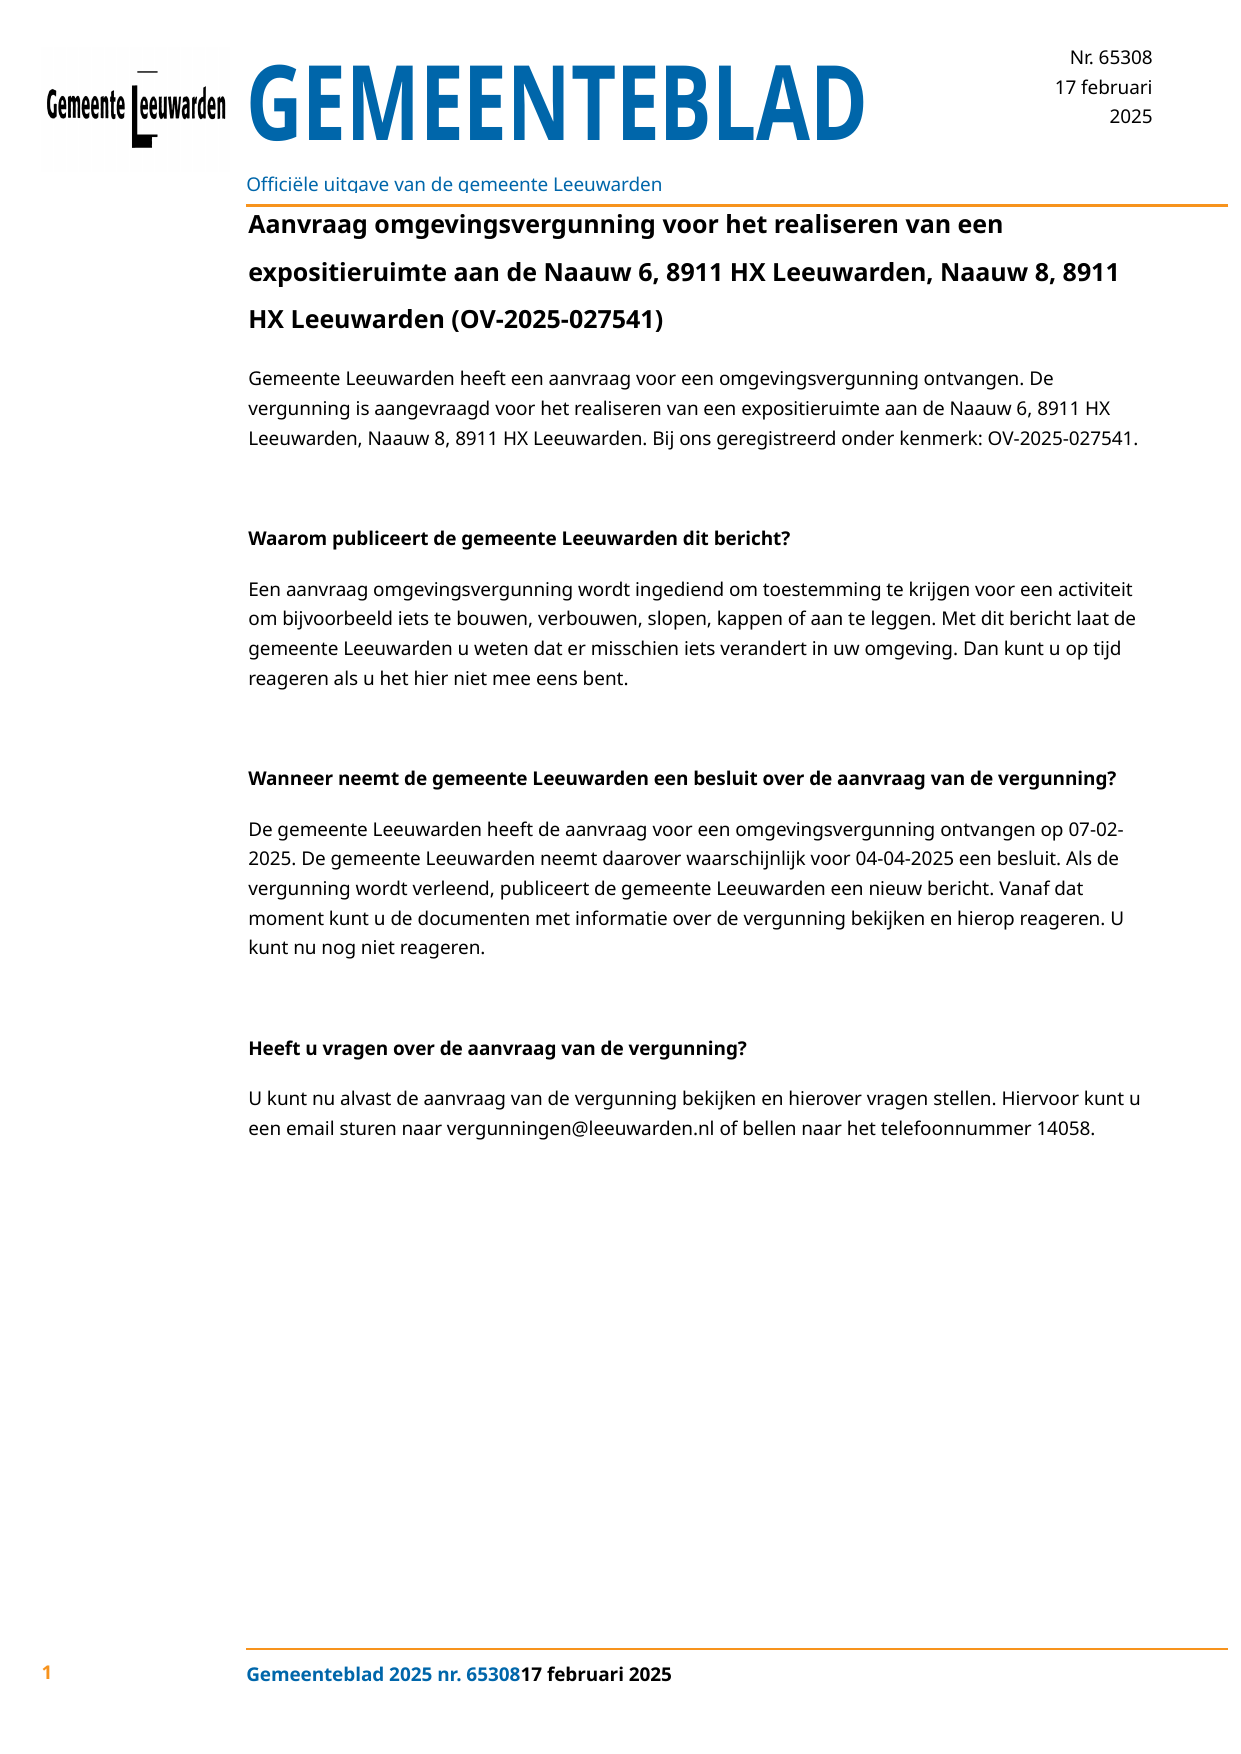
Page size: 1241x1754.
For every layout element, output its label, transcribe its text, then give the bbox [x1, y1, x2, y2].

text Een aanvraag omgevingsvergunning wordt ingediend om toestemming te krijgen voor een activiteit om bijvoorbeeld iets te bouwen, verbouwen, slopen, kappen of aan te leggen. Met dit bericht laat de gemeente Leeuwarden u weten dat er misschien iets verandert in uw omgeving. Dan kunt u op tijd reageren als u het hier niet mee eens bent. [248, 576, 1152, 690]
text Waarom publiceert de gemeente Leeuwarden dit bericht? [248, 526, 1152, 551]
text Heeft u vragen over de aanvraag van de vergunning? [248, 1035, 1152, 1061]
text Aanvraag omgevingsvergunning voor het realiseren van een expositieruimte aan de Naauw 6, 8911 HX Leeuwarden, Naauw 8, 8911 HX Leeuwarden (OV-2025-027541) [248, 207, 1152, 336]
text Gemeente Leeuwarden heeft een aanvraag voor een omgevingsvergunning ontvangen. De vergunning is aangevraagd voor het realiseren van een expositieruimte aan de Naauw 6, 8911 HX Leeuwarden, Naauw 8, 8911 HX Leeuwarden. Bij ons geregistreerd onder kenmerk: OV-2025-027541. [248, 366, 1152, 450]
text U kunt nu alvast de aanvraag van de vergunning bekijken en hierover vragen stellen. Hiervoor kunt u een email sturen naar vergunningen@leeuwarden.nl of bellen naar het telefoonnummer 14058. [248, 1086, 1152, 1141]
text Wanneer neemt de gemeente Leeuwarden een besluit over de aanvraag van de vergunning? [248, 766, 1152, 791]
text De gemeente Leeuwarden heeft de aanvraag voor een omgevingsvergunning ontvangen op 07-02-2025. De gemeente Leeuwarden neemt daarover waarschijnlijk voor 04-04-2025 een besluit. Als de vergunning wordt verleend, publiceert de gemeente Leeuwarden een nieuw bericht. Vanaf dat moment kunt u de documenten met informatie over de vergunning bekijken en hierop reageren. U kunt nu nog niet reageren. [248, 816, 1152, 960]
picture [41, 47, 231, 172]
